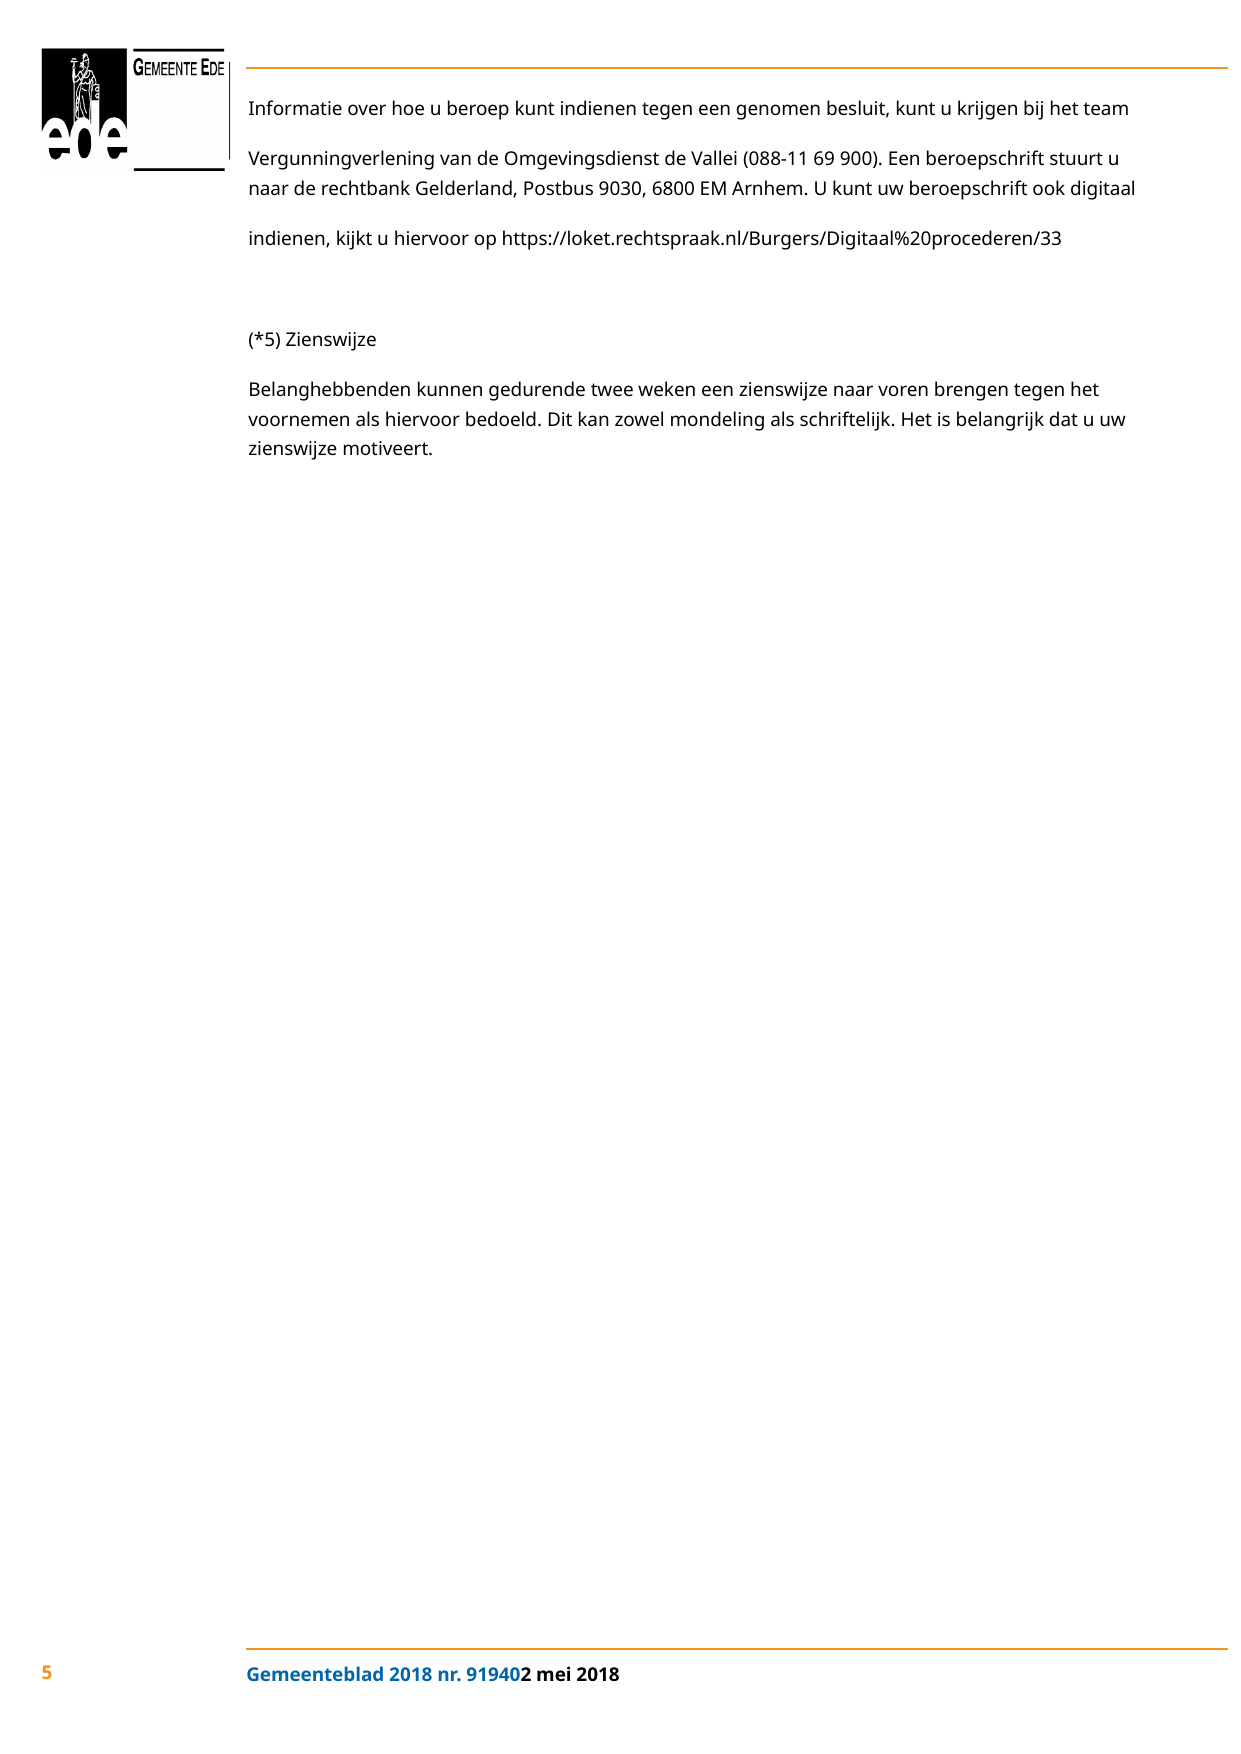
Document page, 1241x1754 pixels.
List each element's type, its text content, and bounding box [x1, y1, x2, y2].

picture [41, 47, 231, 172]
text indienen, kijkt u hiervoor op https://loket.rechtspraak.nl/Burgers/Digitaal%20procederen/33 [248, 225, 1152, 251]
text Informatie over hoe u beroep kunt indienen tegen een genomen besluit, kunt u krijgen bij het team [248, 95, 1152, 121]
text (*5) Zienswijze [248, 326, 1152, 352]
text Belanghebbenden kunnen gedurende twee weken een zienswijze naar voren brengen tegen het voornemen als hiervoor bedoeld. Dit kan zowel mondeling als schriftelijk. Het is belangrijk dat u uw zienswijze motiveert. [248, 376, 1152, 461]
text Vergunningverlening van de Omgevingsdienst de Vallei (088-11 69 900). Een beroepschrift stuurt u naar de rechtbank Gelderland, Postbus 9030, 6800 EM Arnhem. U kunt uw beroepschrift ook digitaal [248, 145, 1152, 201]
